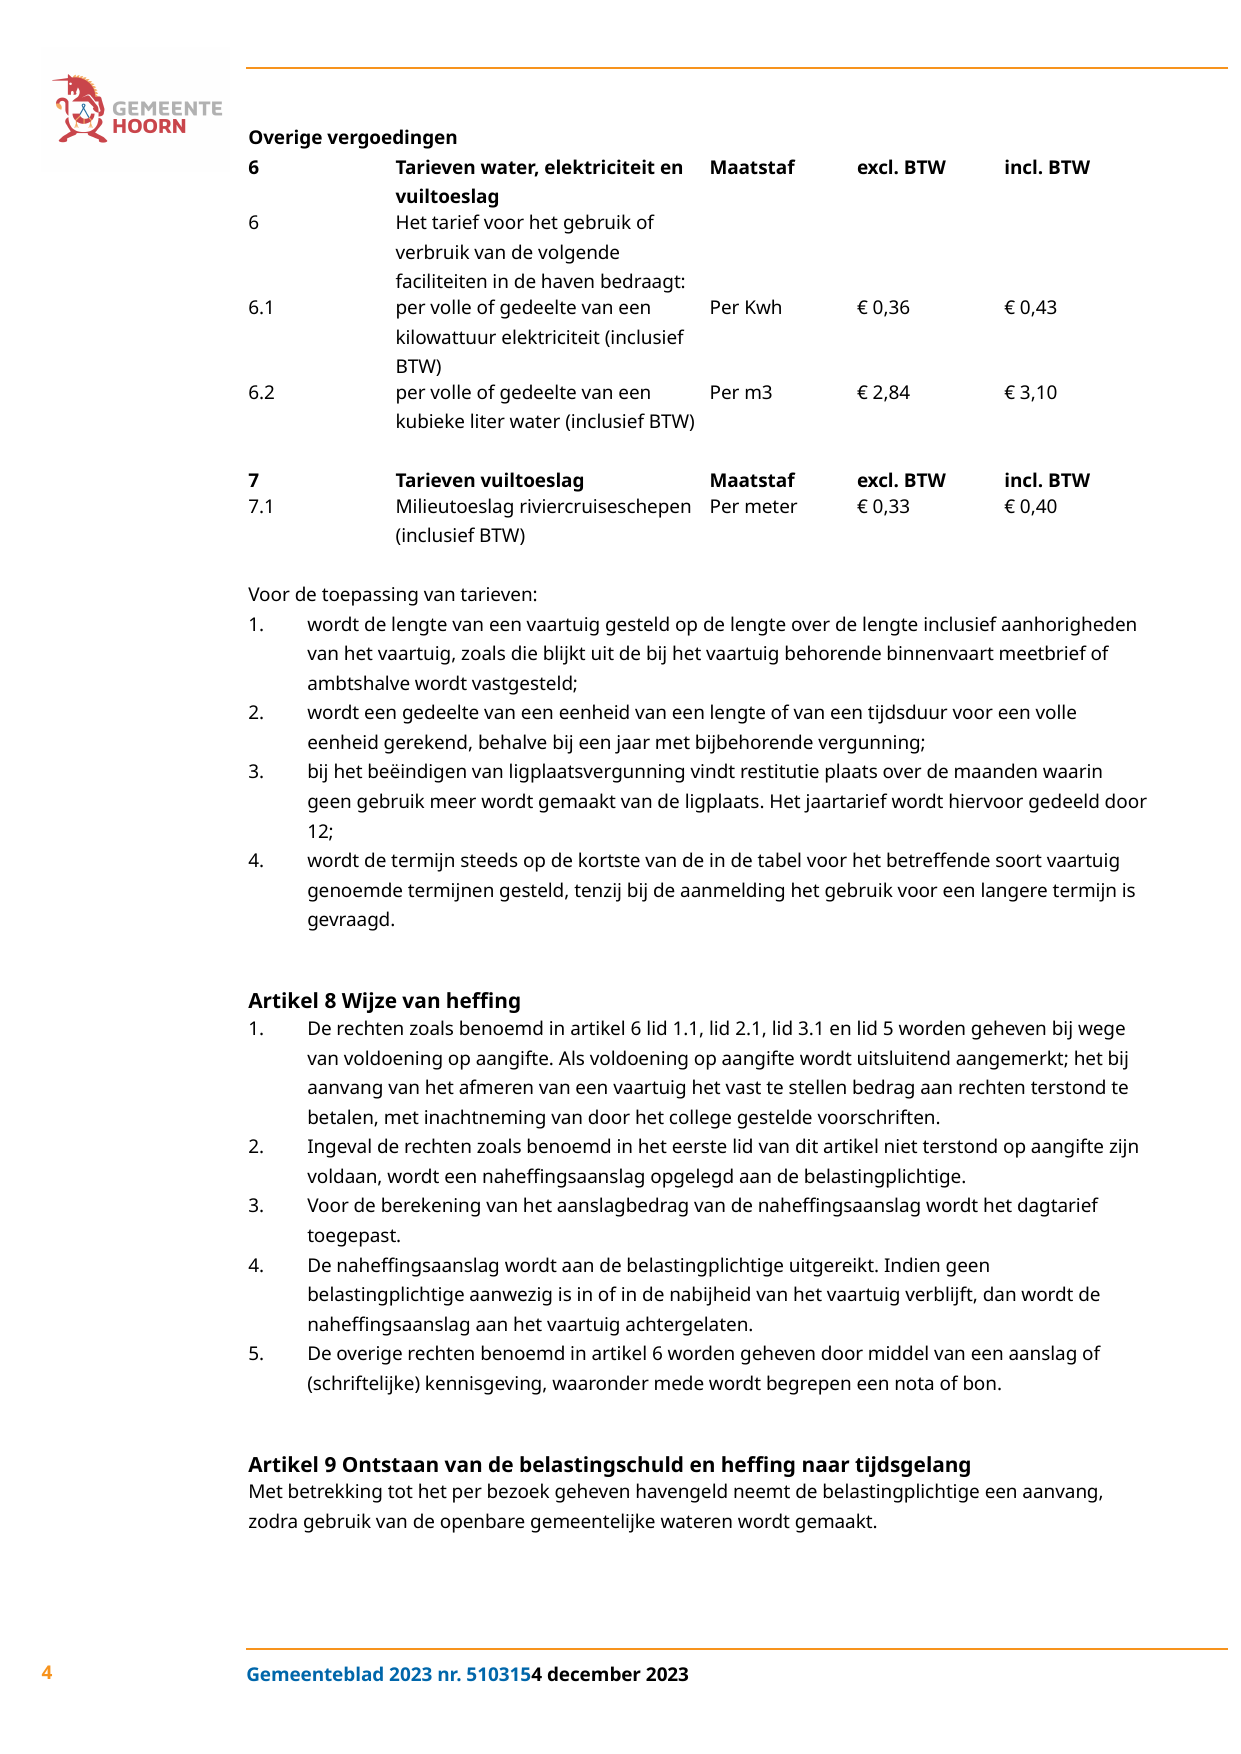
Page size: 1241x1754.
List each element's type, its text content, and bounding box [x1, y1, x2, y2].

table_header Maatstaf [709, 468, 857, 493]
table_cell Per meter [709, 493, 857, 548]
list wordt een gedeelte van een eenheid van een lengte of van een tijdsduur voor een volle eenheid gerekend, behalve bij een jaar met bijbehorende vergunning; [248, 699, 1152, 755]
table_cell Het tarief voor het gebruik of verbruik van de volgende faciliteiten in de haven bedraagt: [395, 209, 709, 294]
list wordt de lengte van een vaartuig gesteld op de lengte over de lengte inclusief aanhorigheden van het vaartuig, zoals die blijkt uit de bij het vaartuig behorende binnenvaart meetbrief of ambtshalve wordt vastgesteld; [248, 611, 1152, 696]
table_cell per volle of gedeelte van een kilowattuur elektriciteit (inclusief BTW) [395, 294, 709, 379]
table_cell 6 [248, 209, 395, 294]
table_cell € 2,84 [857, 379, 1004, 434]
list De overige rechten benoemd in artikel 6 worden geheven door middel van een aanslag of (schriftelijke) kennisgeving, waaronder mede wordt begrepen een nota of bon. [248, 1341, 1152, 1396]
table_cell € 0,43 [1004, 294, 1152, 379]
table_cell Milieutoeslag riviercruiseschepen (inclusief BTW) [395, 493, 709, 548]
list De rechten zoals benoemd in artikel 6 lid 1.1, lid 2.1, lid 3.1 en lid 5 worden geheven bij wege van voldoening op aangifte. Als voldoening op aangifte wordt uitsluitend aangemerkt; het bij aanvang van het afmeren van een vaartuig het vast te stellen bedrag aan rechten terstond te betalen, met inachtneming van door het college gestelde voorschriften. [248, 1015, 1152, 1129]
table_cell per volle of gedeelte van een kubieke liter water (inclusief BTW) [395, 379, 709, 434]
list wordt de termijn steeds op de kortste van de in de tabel voor het betreffende soort vaartuig genoemde termijnen gesteld, tenzij bij de aanmelding het gebruik voor een langere termijn is gevraagd. [248, 847, 1152, 932]
table_header Tarieven vuiltoeslag [395, 468, 709, 493]
list bij het beëindigen van ligplaatsvergunning vindt restitutie plaats over de maanden waarin geen gebruik meer wordt gemaakt van de ligplaats. Het jaartarief wordt hiervoor gedeeld door 12; [248, 759, 1152, 844]
text Voor de toepassing van tarieven: [248, 581, 1152, 607]
table_cell Per Kwh [709, 294, 857, 379]
table_header Tarieven water, elektriciteit en vuiltoeslag [395, 154, 709, 209]
table_cell [857, 209, 1004, 294]
table_header excl. BTW [857, 154, 1004, 209]
list Ingeval de rechten zoals benoemd in het eerste lid van dit artikel niet terstond op aangifte zijn voldaan, wordt een naheffingsaanslag opgelegd aan de belastingplichtige. [248, 1133, 1152, 1189]
table_cell Per m3 [709, 379, 857, 434]
text Overige vergoedingen [248, 124, 1152, 150]
text Met betrekking tot het per bezoek geheven havengeld neemt de belastingplichtige een aanvang, zodra gebruik van de openbare gemeentelijke wateren wordt gemaakt. [248, 1478, 1152, 1534]
table_header incl. BTW [1004, 468, 1152, 493]
table_header excl. BTW [857, 468, 1004, 493]
table_header incl. BTW [1004, 154, 1152, 209]
table_cell € 0,33 [857, 493, 1004, 548]
table_cell € 0,36 [857, 294, 1004, 379]
table_cell 6.2 [248, 379, 395, 434]
table_cell 7.1 [248, 493, 395, 548]
picture [41, 47, 231, 172]
table_cell 6.1 [248, 294, 395, 379]
table_header 7 [248, 468, 395, 493]
table_cell € 0,40 [1004, 493, 1152, 548]
text Artikel 8 Wijze van heffing [248, 987, 1152, 1015]
table_cell [1004, 209, 1152, 294]
table_header Maatstaf [709, 154, 857, 209]
list De naheffingsaanslag wordt aan de belastingplichtige uitgereikt. Indien geen belastingplichtige aanwezig is in of in de nabijheid van het vaartuig verblijft, dan wordt de naheffingsaanslag aan het vaartuig achtergelaten. [248, 1252, 1152, 1337]
table_cell € 3,10 [1004, 379, 1152, 434]
text Artikel 9 Ontstaan van de belastingschuld en heffing naar tijdsgelang [248, 1450, 1152, 1478]
list Voor de berekening van het aanslagbedrag van de naheffingsaanslag wordt het dagtarief toegepast. [248, 1193, 1152, 1248]
table_header 6 [248, 154, 395, 209]
table_cell [709, 209, 857, 294]
